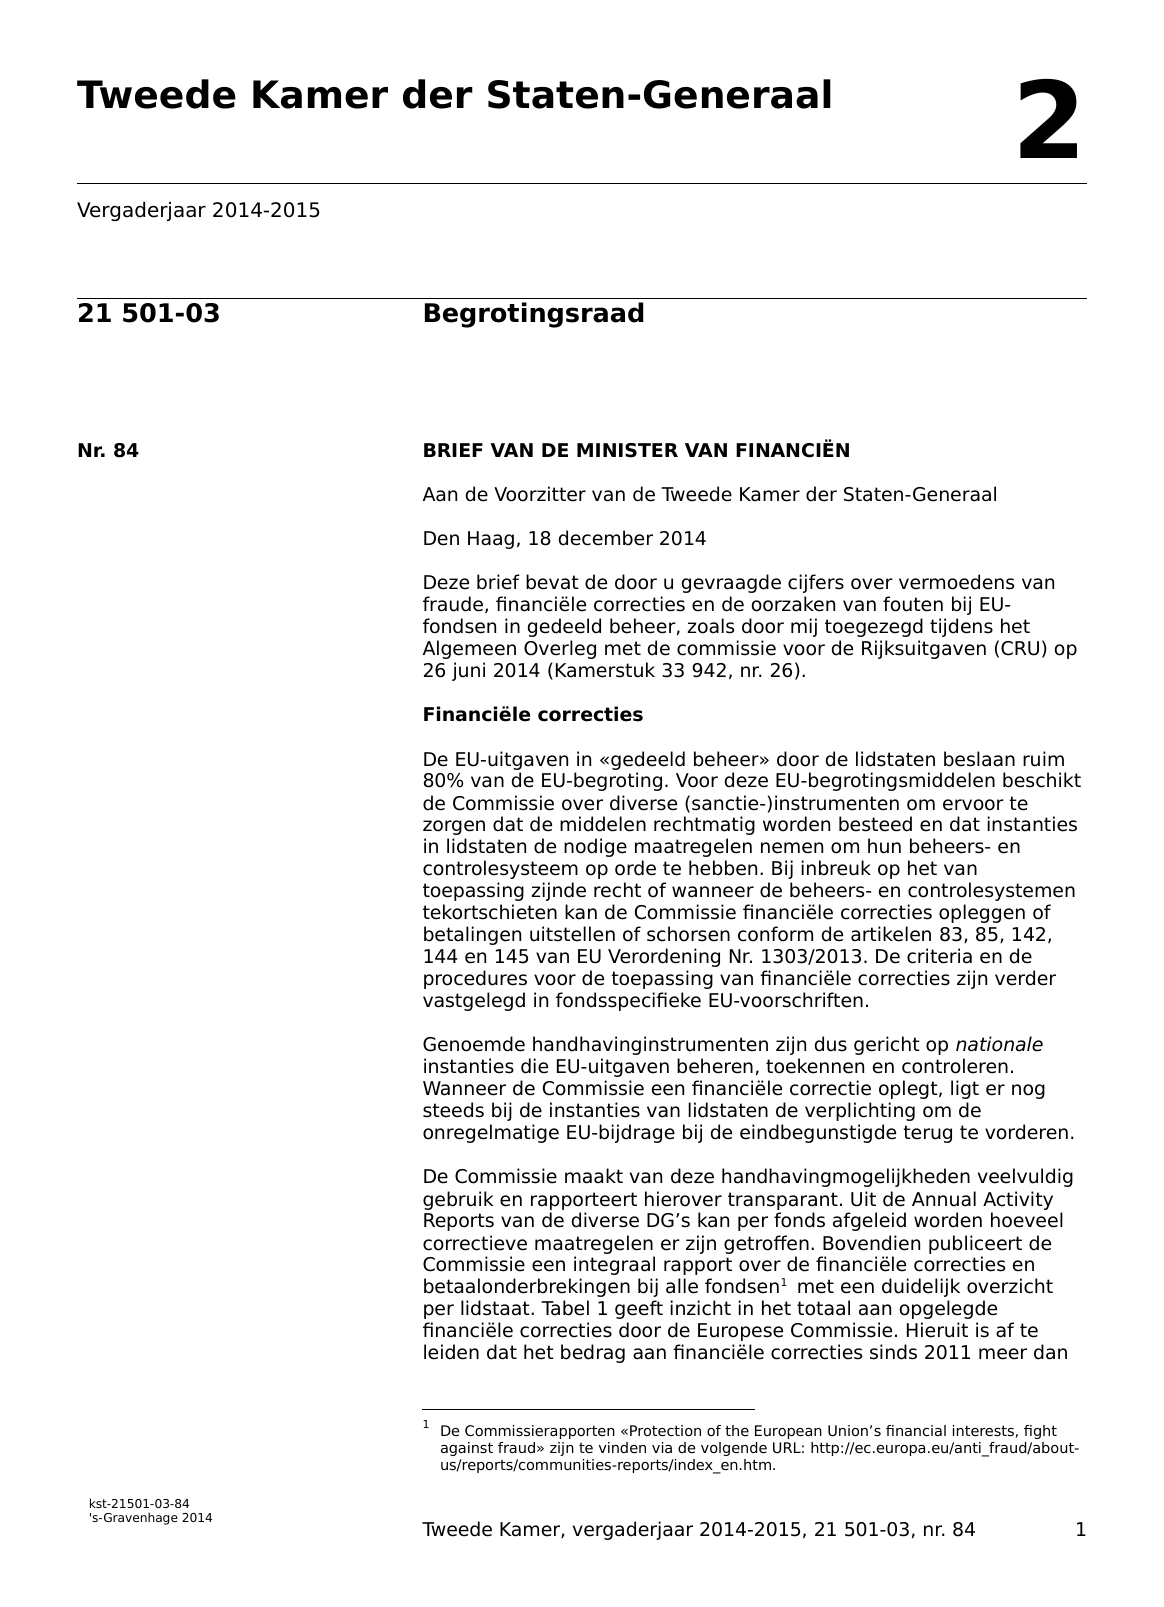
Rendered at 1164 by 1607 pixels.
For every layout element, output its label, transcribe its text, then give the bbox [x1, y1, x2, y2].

subtitle Nr. 84 BRIEF VAN DE MINISTER VAN FINANCIËN [77, 440, 1087, 462]
text Den Haag, 18 december 2014 [422, 528, 1087, 550]
text De EU-uitgaven in «gedeeld beheer» door de lidstaten beslaan ruim 80% van de EU-begroting. Voor deze EU-begrotingsmiddelen beschikt de Commissie over diverse (sanctie-)instrumenten om ervoor te zorgen dat de middelen rechtmatig worden besteed en dat instanties in lidstaten de nodige maatregelen nemen om hun beheers- en controlesysteem op orde te hebben. Bij inbreuk op het van toepassing zijnde recht of wanneer de beheers- en controlesystemen tekortschieten kan de Commissie financiële correcties opleggen of betalingen uitstellen of schorsen conform de artikelen 83, 85, 142, 144 en 145 van EU Verordening Nr. 1303/2013. De criteria en de procedures voor de toepassing van financiële correcties zijn verder vastgelegd in fondsspecifieke EU-voorschriften. [422, 748, 1087, 1012]
subtitle 21 501-03 Begrotingsraad [77, 299, 1087, 329]
text Aan de Voorzitter van de Tweede Kamer der Staten-Generaal [422, 484, 1087, 506]
text Deze brief bevat de door u gevraagde cijfers over vermoedens van fraude, financiële correcties en de oorzaken van fouten bij EU-fondsen in gedeeld beheer, zoals door mij toegezegd tijdens het Algemeen Overleg met de commissie voor de Rijksuitgaven (CRU) op 26 juni 2014 (Kamerstuk 33 942, nr. 26). [422, 572, 1087, 682]
text kst-21501-03-84 [88, 1497, 323, 1511]
text De Commissierapporten «Protection of the European Union’s financial interests, fight against fraud» zijn te vinden via de volgende URL: http://ec.europa.eu/anti_fraud/about-us/reports/communities-reports/index_en.htm. [422, 1418, 1087, 1474]
table_cell Vergaderjaar 2014-2015 [77, 184, 1087, 298]
subtitle Financiële correcties [422, 704, 1087, 726]
text Genoemde handhavinginstrumenten zijn dus gericht op nationale instanties die EU-uitgaven beheren, toekennen en controleren. Wanneer de Commissie een financiële correctie oplegt, ligt er nog steeds bij de instanties van lidstaten de verplichting om de onregelmatige EU-bijdrage bij de eindbegunstigde terug te vorderen. [422, 1034, 1087, 1144]
text De Commissie maakt van deze handhavingmogelijkheden veelvuldig gebruik en rapporteert hierover transparant. Uit de Annual Activity Reports van de diverse DG’s kan per fonds afgeleid worden hoeveel correctieve maatregelen er zijn getroffen. Bovendien publiceert de Commissie een integraal rapport over de financiële correcties en betaalonderbrekingen bij alle fondsen met een duidelijk overzicht per lidstaat. Tabel 1 geeft inzicht in het totaal aan opgelegde financiële correcties door de Europese Commissie. Hieruit is af te leiden dat het bedrag aan financiële correcties sinds 2011 meer dan [422, 1166, 1087, 1364]
table_header Tweede Kamer der Staten-Generaal [77, 59, 886, 183]
table_header 2 [886, 59, 1087, 183]
text 's-Gravenhage 2014 [88, 1511, 323, 1525]
